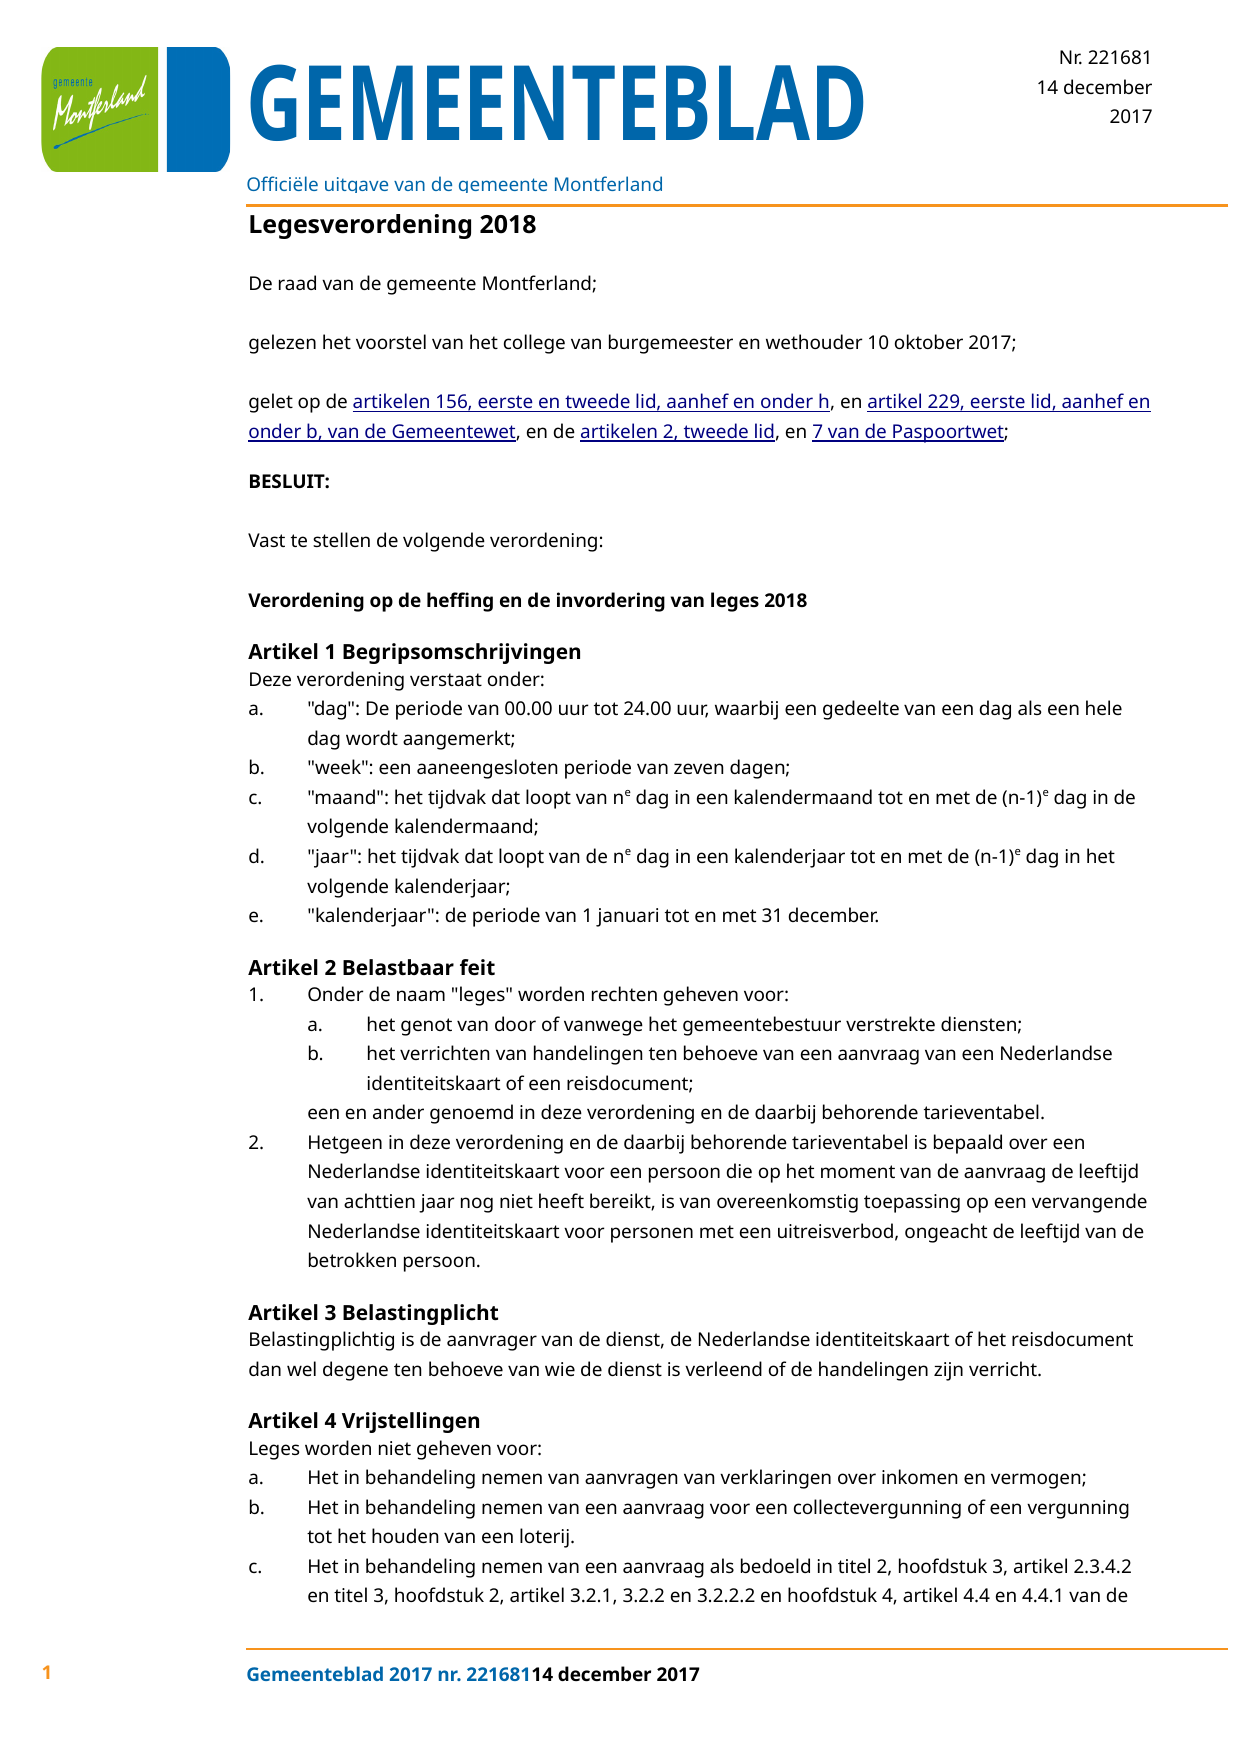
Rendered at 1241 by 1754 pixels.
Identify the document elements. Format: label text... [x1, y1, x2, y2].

list Het in behandeling nemen van een aanvraag als bedoeld in titel 2, hoofdstuk 3, artikel 2.3.4.2 en titel 3, hoofdstuk 2, artikel 3.2.1, 3.2.2 en 3.2.2.2 en hoofdstuk 4, artikel 4.4 en 4.4.1 van de [248, 1553, 1152, 1608]
text gelet op de artikelen 156, eerste en tweede lid, aanhef en onder h, en artikel 229, eerste lid, aanhef en onder b, van de Gemeentewet, en de artikelen 2, tweede lid, en 7 van de Paspoortwet; [248, 389, 1152, 444]
list het verrichten van handelingen ten behoeve van een aanvraag van een Nederlandse identiteitskaart of een reisdocument; [307, 1040, 1152, 1096]
text Leges worden niet geheven voor: [248, 1435, 1152, 1461]
text Vast te stellen de volgende verordening: [248, 528, 1152, 553]
text Artikel 4 Vrijstellingen [248, 1406, 1152, 1435]
list "kalenderjaar": de periode van 1 januari tot en met 31 december. [248, 902, 1152, 928]
text Artikel 1 Begripsomschrijvingen [248, 637, 1152, 666]
list "week": een aaneengesloten periode van zeven dagen; [248, 754, 1152, 780]
list Onder de naam "leges" worden rechten geheven voor: [248, 981, 1152, 1007]
list Hetgeen in deze verordening en de daarbij behorende tarieventabel is bepaald over een Nederlandse identiteitskaart voor een persoon die op het moment van de aanvraag de leeftijd van achttien jaar nog niet heeft bereikt, is van overeenkomstig toepassing op een vervangende Nederlandse identiteitskaart voor personen met een uitreisverbod, ongeacht de leeftijd van de betrokken persoon. [248, 1129, 1152, 1273]
text gelezen het voorstel van het college van burgemeester en wethouder 10 oktober 2017; [248, 329, 1152, 355]
text De raad van de gemeente Montferland; [248, 270, 1152, 296]
picture [41, 47, 231, 172]
list een en ander genoemd in deze verordening en de daarbij behorende tarieventabel. [248, 1099, 1152, 1125]
text Belastingplichtig is de aanvrager van de dienst, de Nederlandse identiteitskaart of het reisdocument dan wel degene ten behoeve van wie de dienst is verleend of de handelingen zijn verricht. [248, 1326, 1152, 1382]
list "maand": het tijdvak dat loopt van ne dag in een kalendermaand tot en met de (n-1)e dag in de volgende kalendermaand; [248, 784, 1152, 839]
list Het in behandeling nemen van aanvragen van verklaringen over inkomen en vermogen; [248, 1464, 1152, 1490]
list het genot van door of vanwege het gemeentebestuur verstrekte diensten; [307, 1011, 1152, 1037]
text Artikel 3 Belastingplicht [248, 1298, 1152, 1326]
text Verordening op de heffing en de invordering van leges 2018 [248, 587, 1152, 613]
text BESLUIT: [248, 468, 1152, 494]
text Legesverordening 2018 [248, 207, 1152, 241]
text Deze verordening verstaat onder: [248, 666, 1152, 691]
list "jaar": het tijdvak dat loopt van de ne dag in een kalenderjaar tot en met de (n-1)e dag in het volgende kalenderjaar; [248, 843, 1152, 898]
text Artikel 2 Belastbaar feit [248, 953, 1152, 981]
list Het in behandeling nemen van een aanvraag voor een collectevergunning of een vergunning tot het houden van een loterij. [248, 1494, 1152, 1549]
list "dag": De periode van 00.00 uur tot 24.00 uur, waarbij een gedeelte van een dag als een hele dag wordt aangemerkt; [248, 695, 1152, 751]
